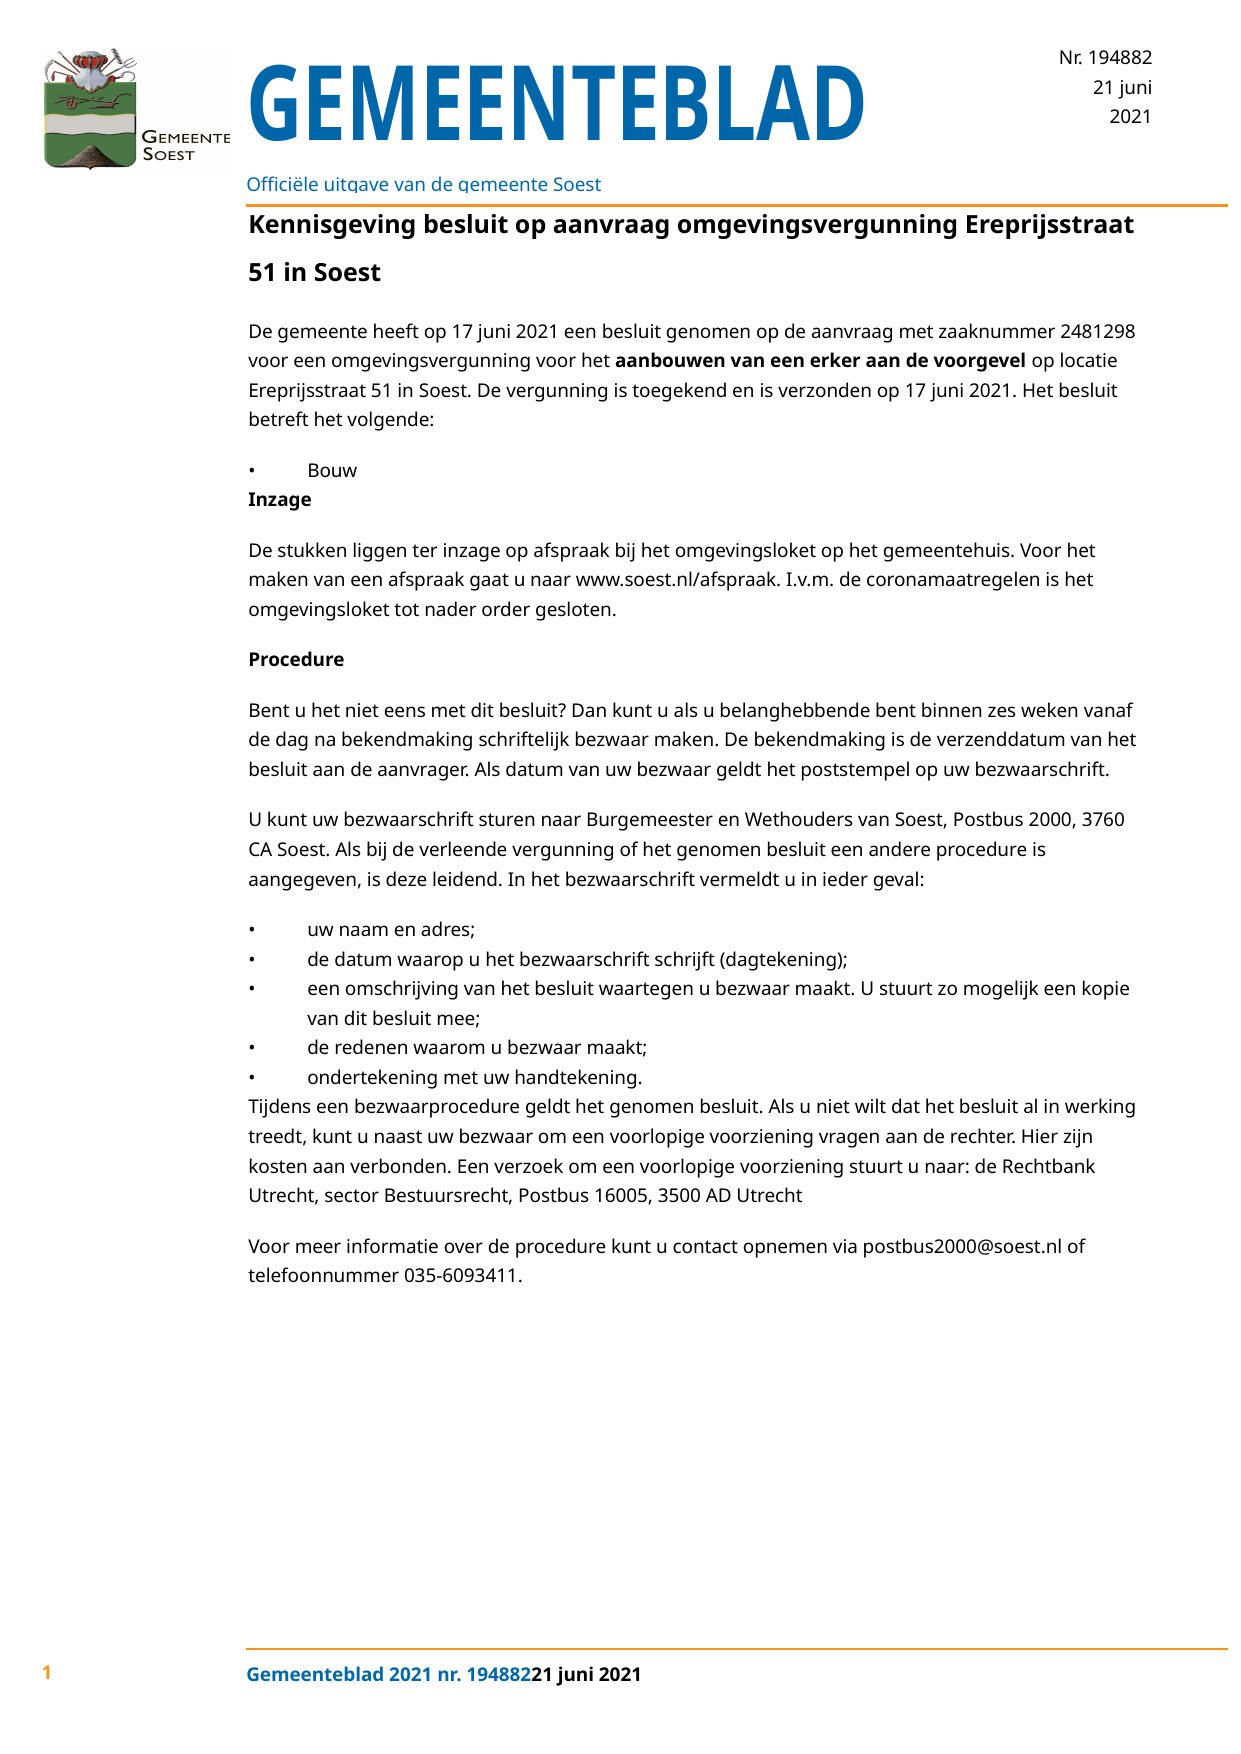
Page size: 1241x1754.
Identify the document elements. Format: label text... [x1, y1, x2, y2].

text Inzage [248, 487, 1152, 512]
list de datum waarop u het bezwaarschrift schrijft (dagtekening); [248, 946, 1152, 972]
text Voor meer informatie over de procedure kunt u contact opnemen via postbus2000@soest.nl of telefoonnummer 035-6093411. [248, 1233, 1152, 1288]
text Procedure [248, 647, 1152, 672]
text U kunt uw bezwaarschrift sturen naar Burgemeester en Wethouders van Soest, Postbus 2000, 3760 CA Soest. Als bij de verleende vergunning of het genomen besluit een andere procedure is aangegeven, is deze leidend. In het bezwaarschrift vermeldt u in ieder geval: [248, 807, 1152, 892]
list een omschrijving van het besluit waartegen u bezwaar maakt. U stuurt zo mogelijk een kopie van dit besluit mee; [248, 975, 1152, 1031]
list de redenen waarom u bezwaar maakt; [248, 1034, 1152, 1060]
text Bent u het niet eens met dit besluit? Dan kunt u als u belanghebbende bent binnen zes weken vanaf de dag na bekendmaking schriftelijk bezwaar maken. De bekendmaking is de verzenddatum van het besluit aan de aanvrager. Als datum van uw bezwaar geldt het poststempel op uw bezwaarschrift. [248, 697, 1152, 782]
picture [41, 47, 231, 172]
text Kennisgeving besluit op aanvraag omgevingsvergunning Ereprijsstraat 51 in Soest [248, 207, 1152, 288]
text Tijdens een bezwaarprocedure geldt het genomen besluit. Als u niet wilt dat het besluit al in werking treedt, kunt u naast uw bezwaar om een voorlopige voorziening vragen aan de rechter. Hier zijn kosten aan verbonden. Een verzoek om een voorlopige voorziening stuurt u naar: de Rechtbank Utrecht, sector Bestuursrecht, Postbus 16005, 3500 AD Utrecht [248, 1094, 1152, 1208]
list uw naam en adres; [248, 916, 1152, 942]
text De stukken liggen ter inzage op afspraak bij het omgevingsloket op het gemeentehuis. Voor het maken van een afspraak gaat u naar www.soest.nl/afspraak. I.v.m. de coronamaatregelen is het omgevingsloket tot nader order gesloten. [248, 537, 1152, 622]
list ondertekening met uw handtekening. [248, 1064, 1152, 1090]
list Bouw [248, 457, 1152, 483]
text De gemeente heeft op 17 juni 2021 een besluit genomen op de aanvraag met zaaknummer 2481298 voor een omgevingsvergunning voor het aanbouwen van een erker aan de voorgevel op locatie Ereprijsstraat 51 in Soest. De vergunning is toegekend en is verzonden op 17 juni 2021. Het besluit betreft het volgende: [248, 318, 1152, 432]
